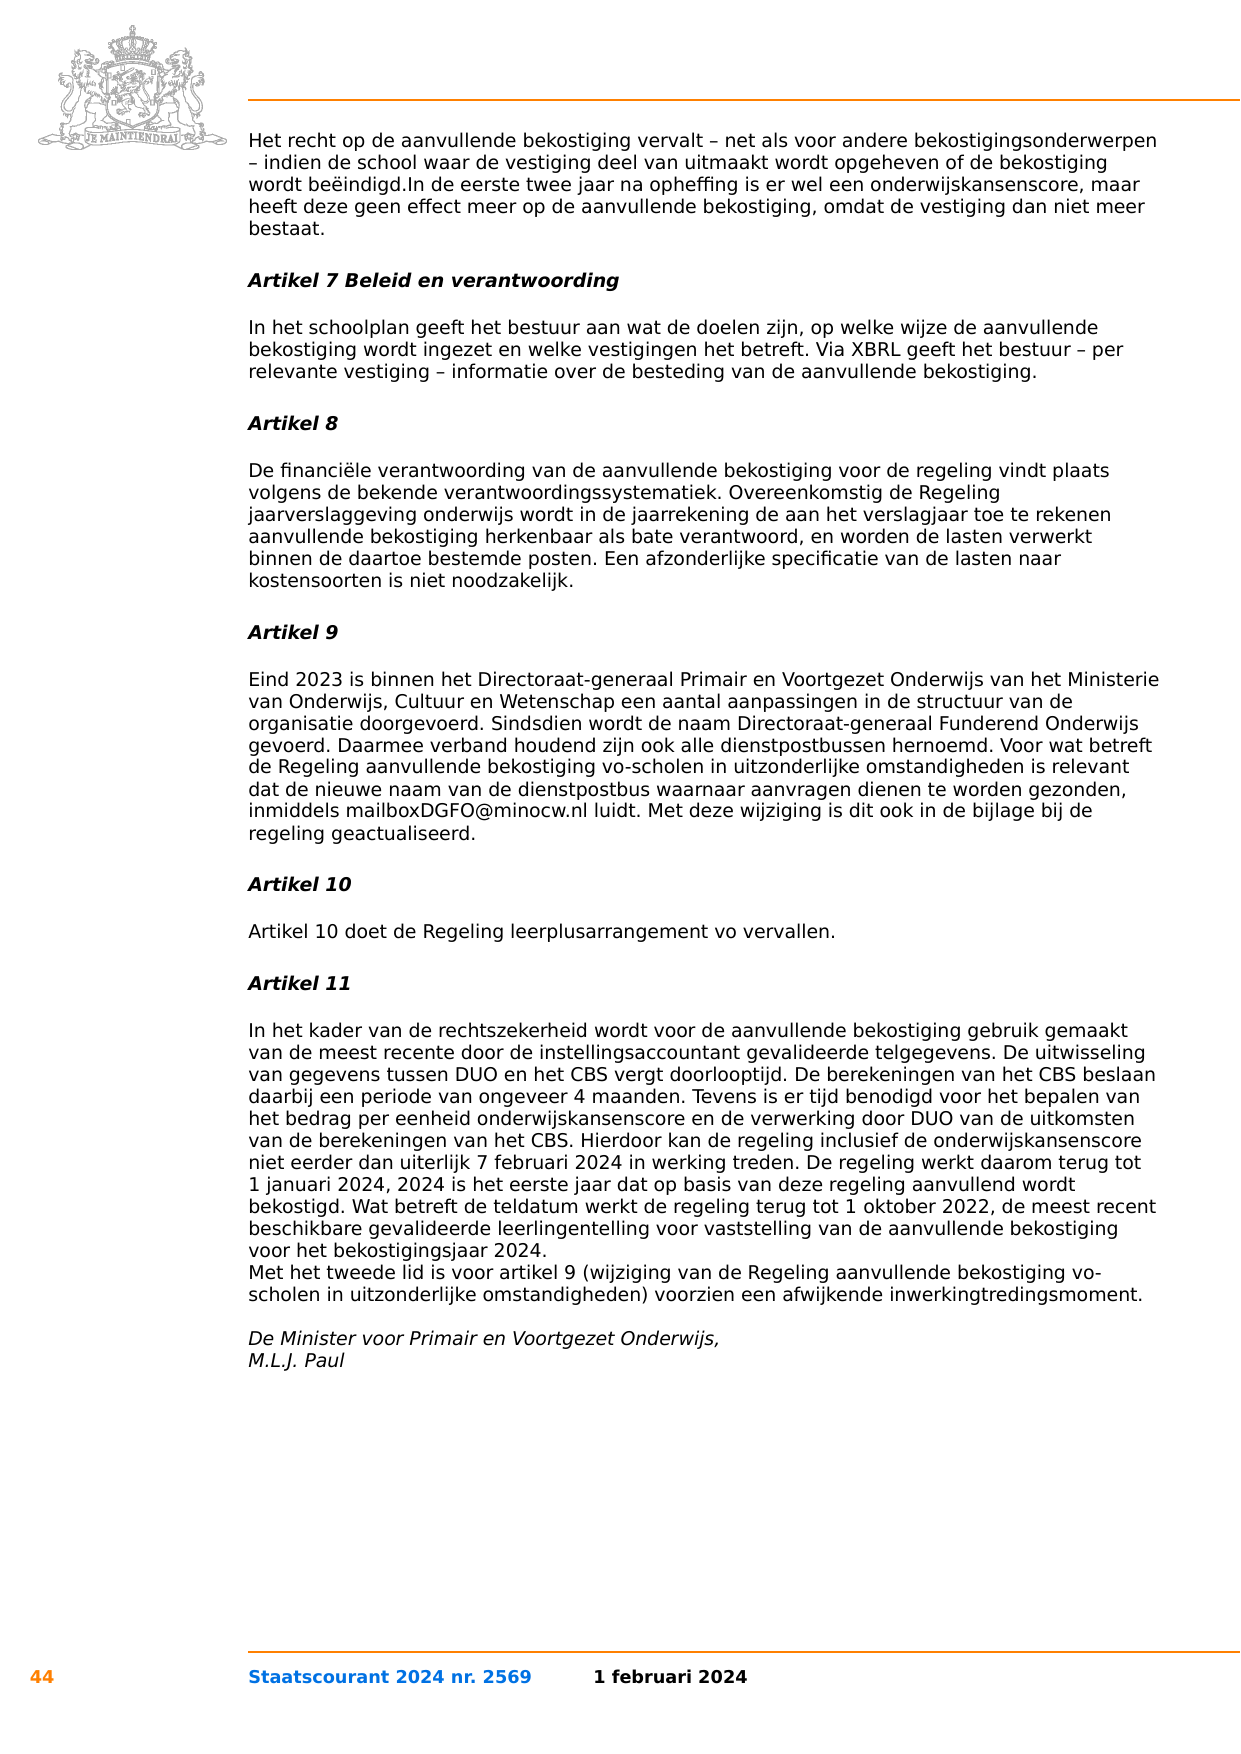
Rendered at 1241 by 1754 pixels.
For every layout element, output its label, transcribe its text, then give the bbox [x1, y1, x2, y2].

text De Minister voor Primair en Voortgezet Onderwijs, M.L.J. Paul [248, 1328, 1163, 1372]
text Het recht op de aanvullende bekostiging vervalt – net als voor andere bekostigingsonderwerpen – indien de school waar de vestiging deel van uitmaakt wordt opgeheven of de bekostiging wordt beëindigd.In de eerste twee jaar na opheffing is er wel een onderwijskansenscore, maar heeft deze geen effect meer op de aanvullende bekostiging, omdat de vestiging dan niet meer bestaat. [248, 130, 1163, 240]
text Artikel 10 doet de Regeling leerplusarrangement vo vervallen. [248, 921, 1163, 943]
text De financiële verantwoording van de aanvullende bekostiging voor de regeling vindt plaats volgens de bekende verantwoordingssystematiek. Overeenkomstig de Regeling jaarverslaggeving onderwijs wordt in de jaarrekening de aan het verslagjaar toe te rekenen aanvullende bekostiging herkenbaar als bate verantwoord, en worden de lasten verwerkt binnen de daartoe bestemde posten. Een afzonderlijke specificatie van de lasten naar kostensoorten is niet noodzakelijk. [248, 460, 1163, 592]
text Met het tweede lid is voor artikel 9 (wijziging van de Regeling aanvullende bekostiging vo-scholen in uitzonderlijke omstandigheden) voorzien een afwijkende inwerkingtredingsmoment. [248, 1262, 1163, 1306]
subtitle Artikel 8 [248, 413, 1163, 435]
text In het kader van de rechtszekerheid wordt voor de aanvullende bekostiging gebruik gemaakt van de meest recente door de instellingsaccountant gevalideerde telgegevens. De uitwisseling van gegevens tussen DUO en het CBS vergt doorlooptijd. De berekeningen van het CBS beslaan daarbij een periode van ongeveer 4 maanden. Tevens is er tijd benodigd voor het bepalen van het bedrag per eenheid onderwijskansenscore en de verwerking door DUO van de uitkomsten van de berekeningen van het CBS. Hierdoor kan de regeling inclusief de onderwijskansenscore niet eerder dan uiterlijk 7 februari 2024 in werking treden. De regeling werkt daarom terug tot 1 januari 2024, 2024 is het eerste jaar dat op basis van deze regeling aanvullend wordt bekostigd. Wat betreft de teldatum werkt de regeling terug tot 1 oktober 2022, de meest recent beschikbare gevalideerde leerlingentelling voor vaststelling van de aanvullende bekostiging voor het bekostigingsjaar 2024. [248, 1020, 1163, 1262]
subtitle Artikel 11 [248, 973, 1163, 995]
subtitle Artikel 7 Beleid en verantwoording [248, 270, 1163, 292]
text Eind 2023 is binnen het Directoraat-generaal Primair en Voortgezet Onderwijs van het Ministerie van Onderwijs, Cultuur en Wetenschap een aantal aanpassingen in de structuur van de organisatie doorgevoerd. Sindsdien wordt de naam Directoraat-generaal Funderend Onderwijs gevoerd. Daarmee verband houdend zijn ook alle dienstpostbussen hernoemd. Voor wat betreft de Regeling aanvullende bekostiging vo-scholen in uitzonderlijke omstandigheden is relevant dat de nieuwe naam van de dienstpostbus waarnaar aanvragen dienen te worden gezonden, inmiddels mailboxDGFO@minocw.nl luidt. Met deze wijziging is dit ook in de bijlage bij de regeling geactualiseerd. [248, 668, 1163, 844]
subtitle Artikel 9 [248, 622, 1163, 643]
picture [38, 25, 227, 150]
subtitle Artikel 10 [248, 874, 1163, 896]
text In het schoolplan geeft het bestuur aan wat de doelen zijn, op welke wijze de aanvullende bekostiging wordt ingezet en welke vestigingen het betreft. Via XBRL geeft het bestuur – per relevante vestiging – informatie over de besteding van de aanvullende bekostiging. [248, 317, 1163, 383]
